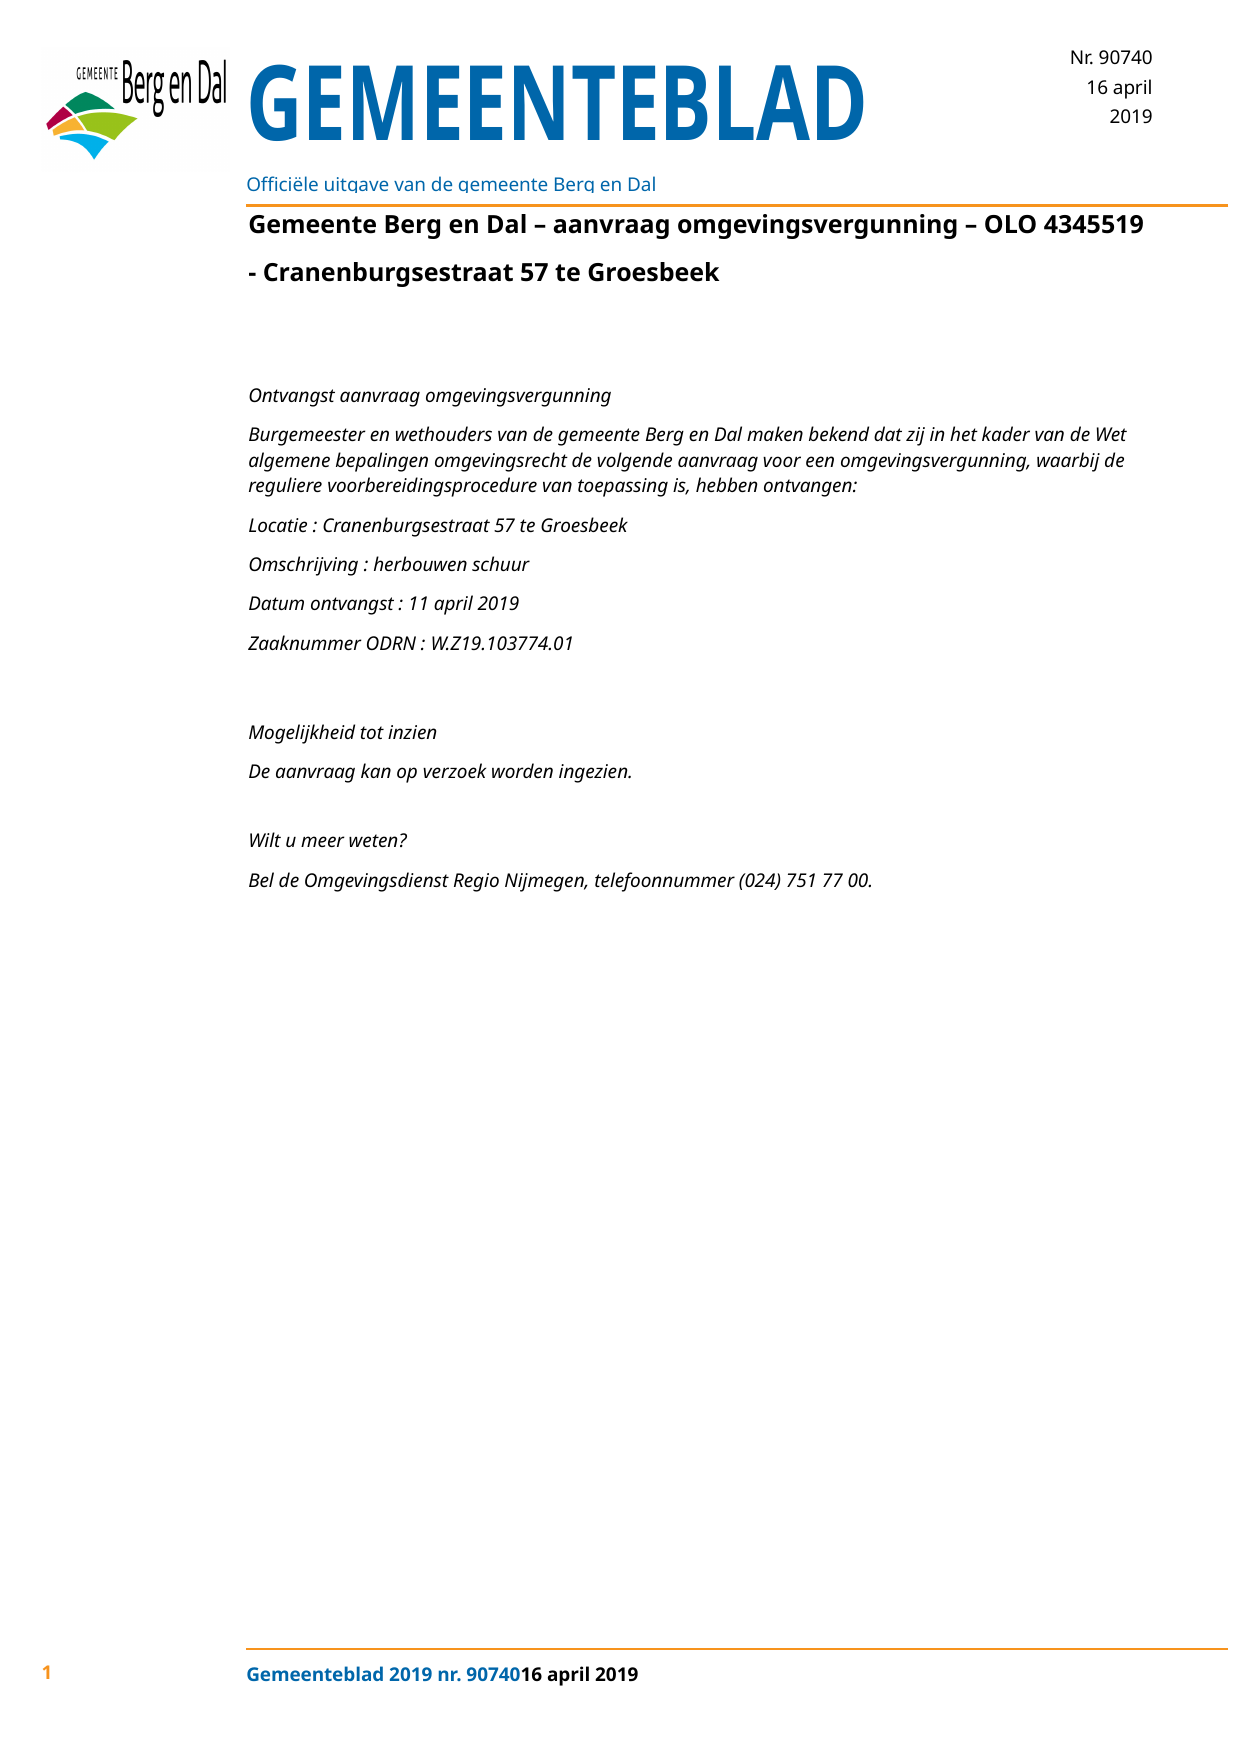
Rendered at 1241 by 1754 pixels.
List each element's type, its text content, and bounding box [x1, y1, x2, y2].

text Ontvangst aanvraag omgevingsvergunning [248, 382, 1152, 408]
text Omschrijving : herbouwen schuur [248, 551, 1152, 577]
text Zaaknummer ODRN : W.Z19.103774.01 [248, 630, 1152, 655]
text Wilt u meer weten? [248, 827, 1152, 853]
text Locatie : Cranenburgsestraat 57 te Groesbeek [248, 512, 1152, 538]
text Gemeente Berg en Dal – aanvraag omgevingsvergunning – OLO 4345519 - Cranenburgsestraat 57 te Groesbeek [248, 207, 1152, 288]
picture [41, 47, 231, 172]
text De aanvraag kan op verzoek worden ingezien. [248, 759, 1152, 784]
text Mogelijkheid tot inzien [248, 719, 1152, 745]
text Burgemeester en wethouders van de gemeente Berg en Dal maken bekend dat zij in het kader van de Wet algemene bepalingen omgevingsrecht de volgende aanvraag voor een omgevingsvergunning, waarbij de reguliere voorbereidingsprocedure van toepassing is, hebben ontvangen: [248, 421, 1152, 498]
text Datum ontvangst : 11 april 2019 [248, 590, 1152, 616]
text Bel de Omgevingsdienst Regio Nijmegen, telefoonnummer (024) 751 77 00. [248, 867, 1152, 892]
